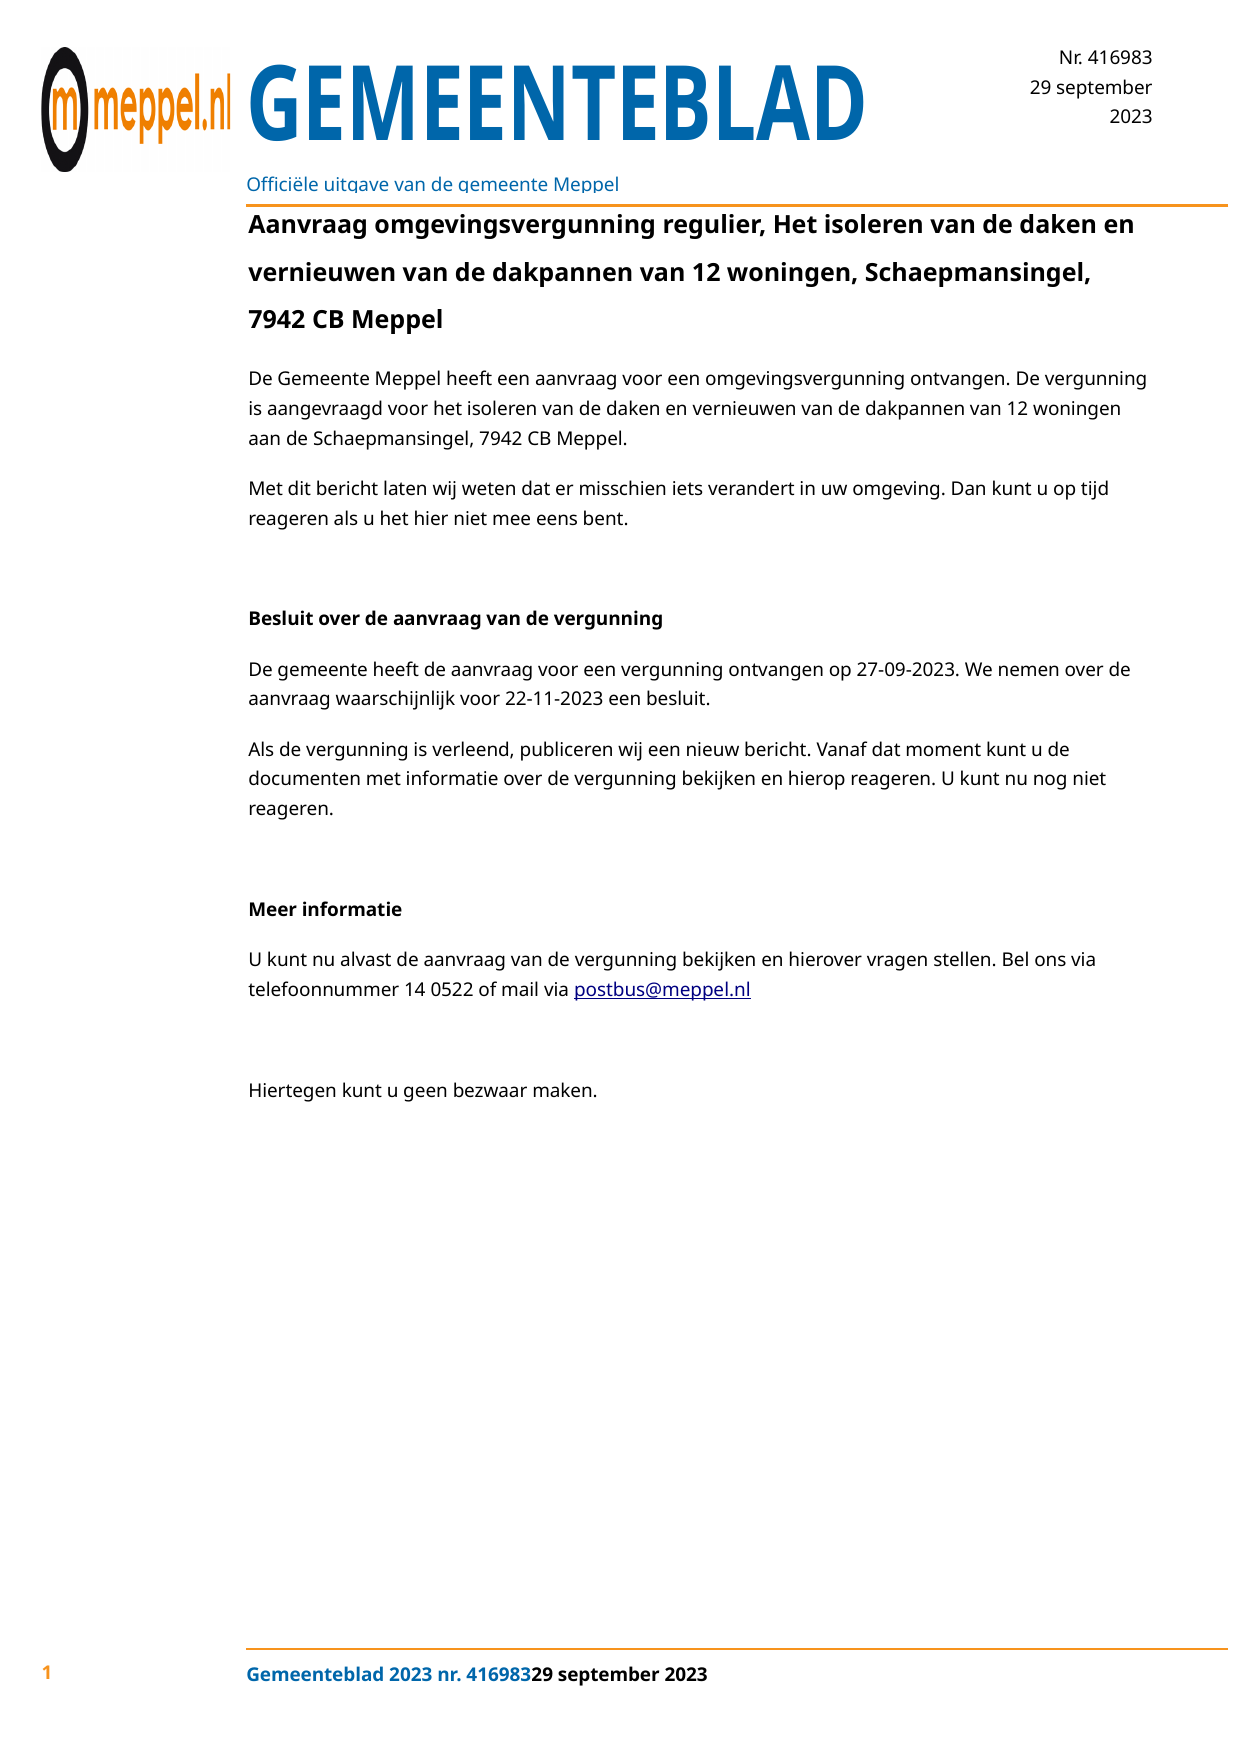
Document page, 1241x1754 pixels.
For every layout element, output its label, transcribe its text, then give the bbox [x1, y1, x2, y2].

text Met dit bericht laten wij weten dat er misschien iets verandert in uw omgeving. Dan kunt u op tijd reageren als u het hier niet mee eens bent. [248, 475, 1152, 530]
text Aanvraag omgevingsvergunning regulier, Het isoleren van de daken en vernieuwen van de dakpannen van 12 woningen, Schaepmansingel, 7942 CB Meppel [248, 207, 1152, 336]
text Als de vergunning is verleend, publiceren wij een nieuw bericht. Vanaf dat moment kunt u de documenten met informatie over de vergunning bekijken en hierop reageren. U kunt nu nog niet reageren. [248, 736, 1152, 821]
text U kunt nu alvast de aanvraag van de vergunning bekijken en hierover vragen stellen. Bel ons via telefoonnummer 14 0522 of mail via postbus@meppel.nl [248, 946, 1152, 1002]
text De Gemeente Meppel heeft een aanvraag voor een omgevingsvergunning ontvangen. De vergunning is aangevraagd voor het isoleren van de daken en vernieuwen van de dakpannen van 12 woningen aan de Schaepmansingel, 7942 CB Meppel. [248, 366, 1152, 450]
text Hiertegen kunt u geen bezwaar maken. [248, 1077, 1152, 1102]
text Besluit over de aanvraag van de vergunning [248, 606, 1152, 631]
text Meer informatie [248, 896, 1152, 922]
text De gemeente heeft de aanvraag voor een vergunning ontvangen op 27-09-2023. We nemen over de aanvraag waarschijnlijk voor 22-11-2023 een besluit. [248, 656, 1152, 711]
picture [41, 47, 231, 172]
